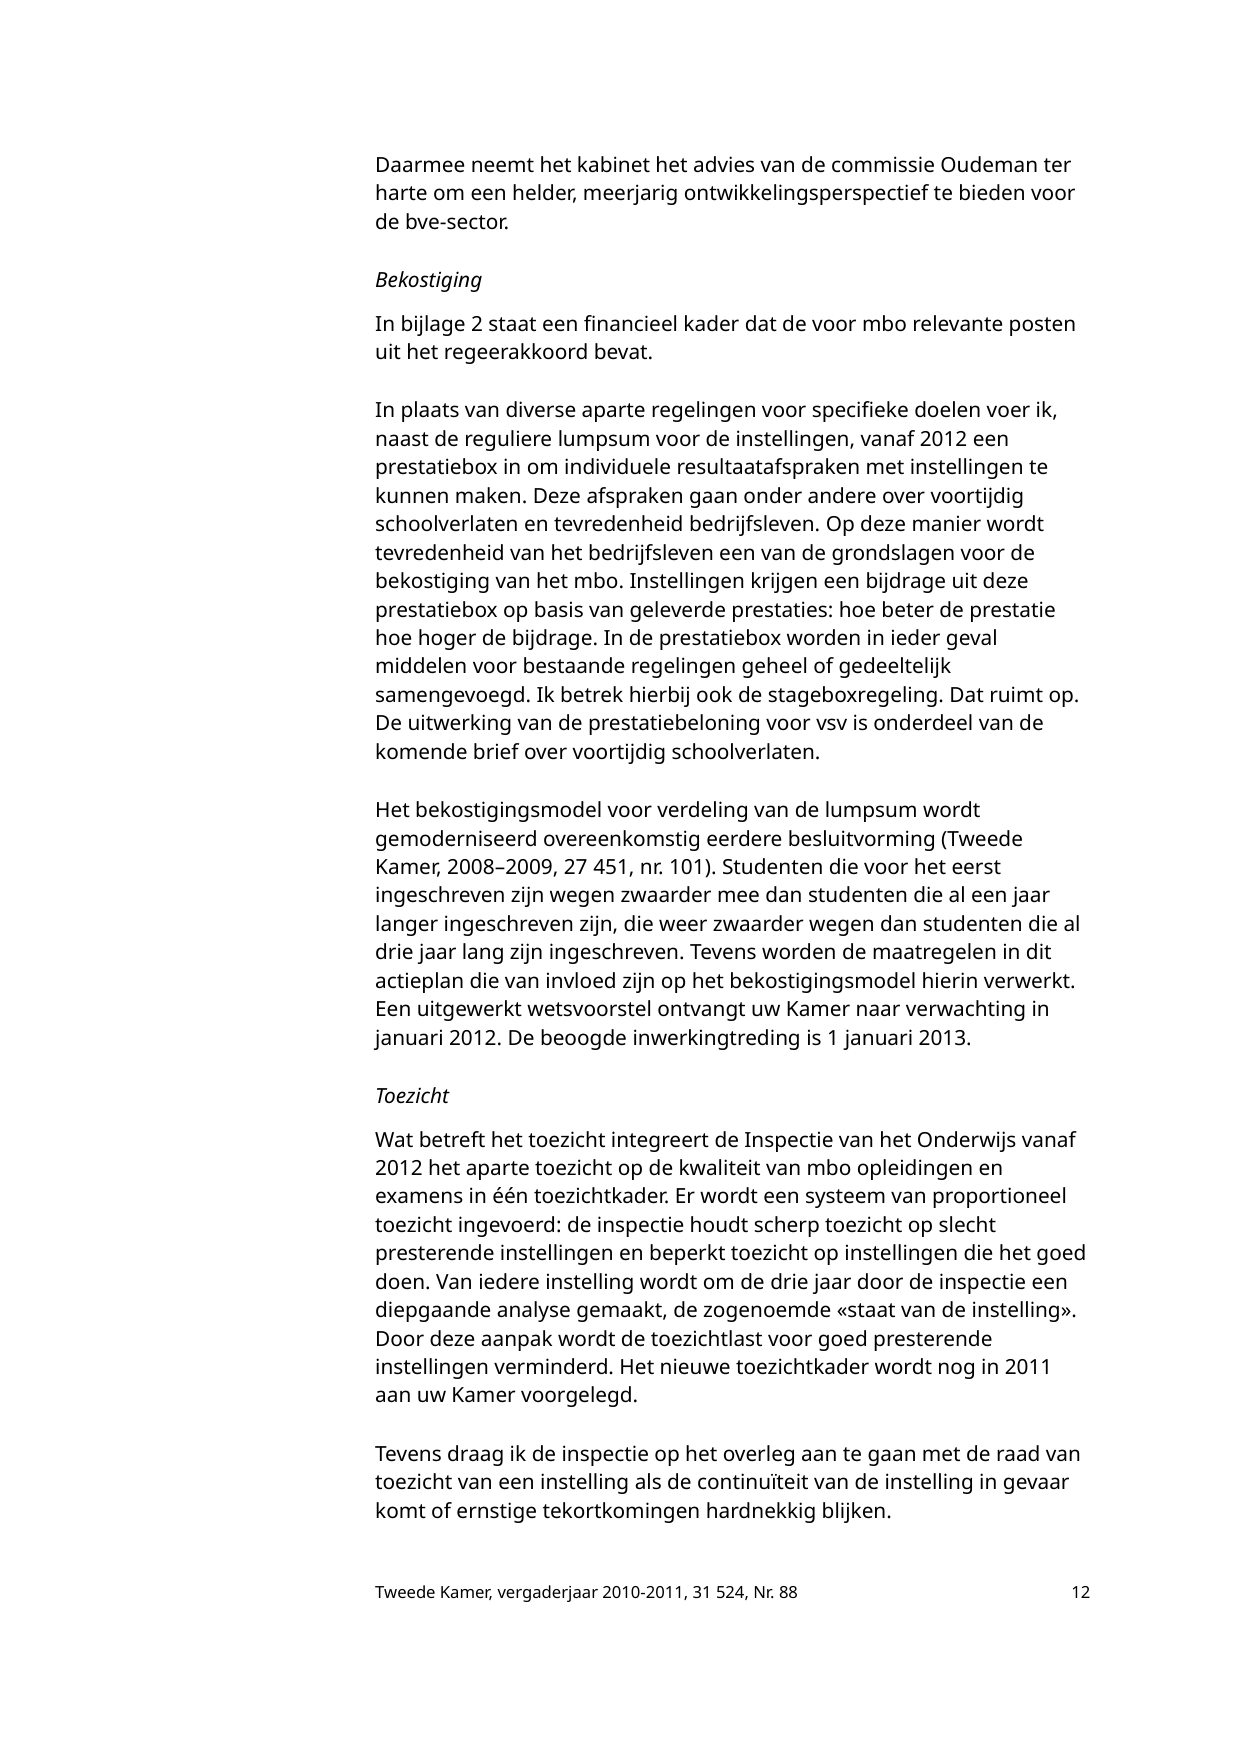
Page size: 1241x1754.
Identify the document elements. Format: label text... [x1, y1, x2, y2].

text Wat betreft het toezicht integreert de Inspectie van het Onderwijs vanaf 2012 het aparte toezicht op de kwaliteit van mbo opleidingen en examens in één toezichtkader. Er wordt een systeem van proportioneel toezicht ingevoerd: de inspectie houdt scherp toezicht op slecht presterende instellingen en beperkt toezicht op instellingen die het goed doen. Van iedere instelling wordt om de drie jaar door de inspectie een diepgaande analyse gemaakt, de zogenoemde «staat van de instelling». Door deze aanpak wordt de toezichtlast voor goed presterende instellingen verminderd. Het nieuwe toezichtkader wordt nog in 2011 aan uw Kamer voorgelegd. [375, 1125, 1090, 1409]
text Bekostiging [375, 265, 1090, 294]
text Het bekostigingsmodel voor verdeling van de lumpsum wordt gemoderniseerd overeenkomstig eerdere besluitvorming (Tweede Kamer, 2008–2009, 27 451, nr. 101). Studenten die voor het eerst ingeschreven zijn wegen zwaarder mee dan studenten die al een jaar langer ingeschreven zijn, die weer zwaarder wegen dan studenten die al drie jaar lang zijn ingeschreven. Tevens worden de maatregelen in dit actieplan die van invloed zijn op het bekostigingsmodel hierin verwerkt. Een uitgewerkt wetsvoorstel ontvangt uw Kamer naar verwachting in januari 2012. De beoogde inwerkingtreding is 1 januari 2013. [375, 795, 1090, 1051]
text In plaats van diverse aparte regelingen voor specifieke doelen voer ik, naast de reguliere lumpsum voor de instellingen, vanaf 2012 een prestatiebox in om individuele resultaatafspraken met instellingen te kunnen maken. Deze afspraken gaan onder andere over voortijdig schoolverlaten en tevredenheid bedrijfsleven. Op deze manier wordt tevredenheid van het bedrijfsleven een van de grondslagen voor de bekostiging van het mbo. Instellingen krijgen een bijdrage uit deze prestatiebox op basis van geleverde prestaties: hoe beter de prestatie hoe hoger de bijdrage. In de prestatiebox worden in ieder geval middelen voor bestaande regelingen geheel of gedeeltelijk samengevoegd. Ik betrek hierbij ook de stageboxregeling. Dat ruimt op. De uitwerking van de prestatiebeloning voor vsv is onderdeel van de komende brief over voortijdig schoolverlaten. [375, 396, 1090, 765]
text Daarmee neemt het kabinet het advies van de commissie Oudeman ter harte om een helder, meerjarig ontwikkelingsperspectief te bieden voor de bve-sector. [375, 150, 1090, 235]
text In bijlage 2 staat een financieel kader dat de voor mbo relevante posten uit het regeerakkoord bevat. [375, 309, 1090, 366]
text Tevens draag ik de inspectie op het overleg aan te gaan met de raad van toezicht van een instelling als de continuïteit van de instelling in gevaar komt of ernstige tekortkomingen hardnekkig blijken. [375, 1439, 1090, 1524]
text Toezicht [375, 1081, 1090, 1110]
